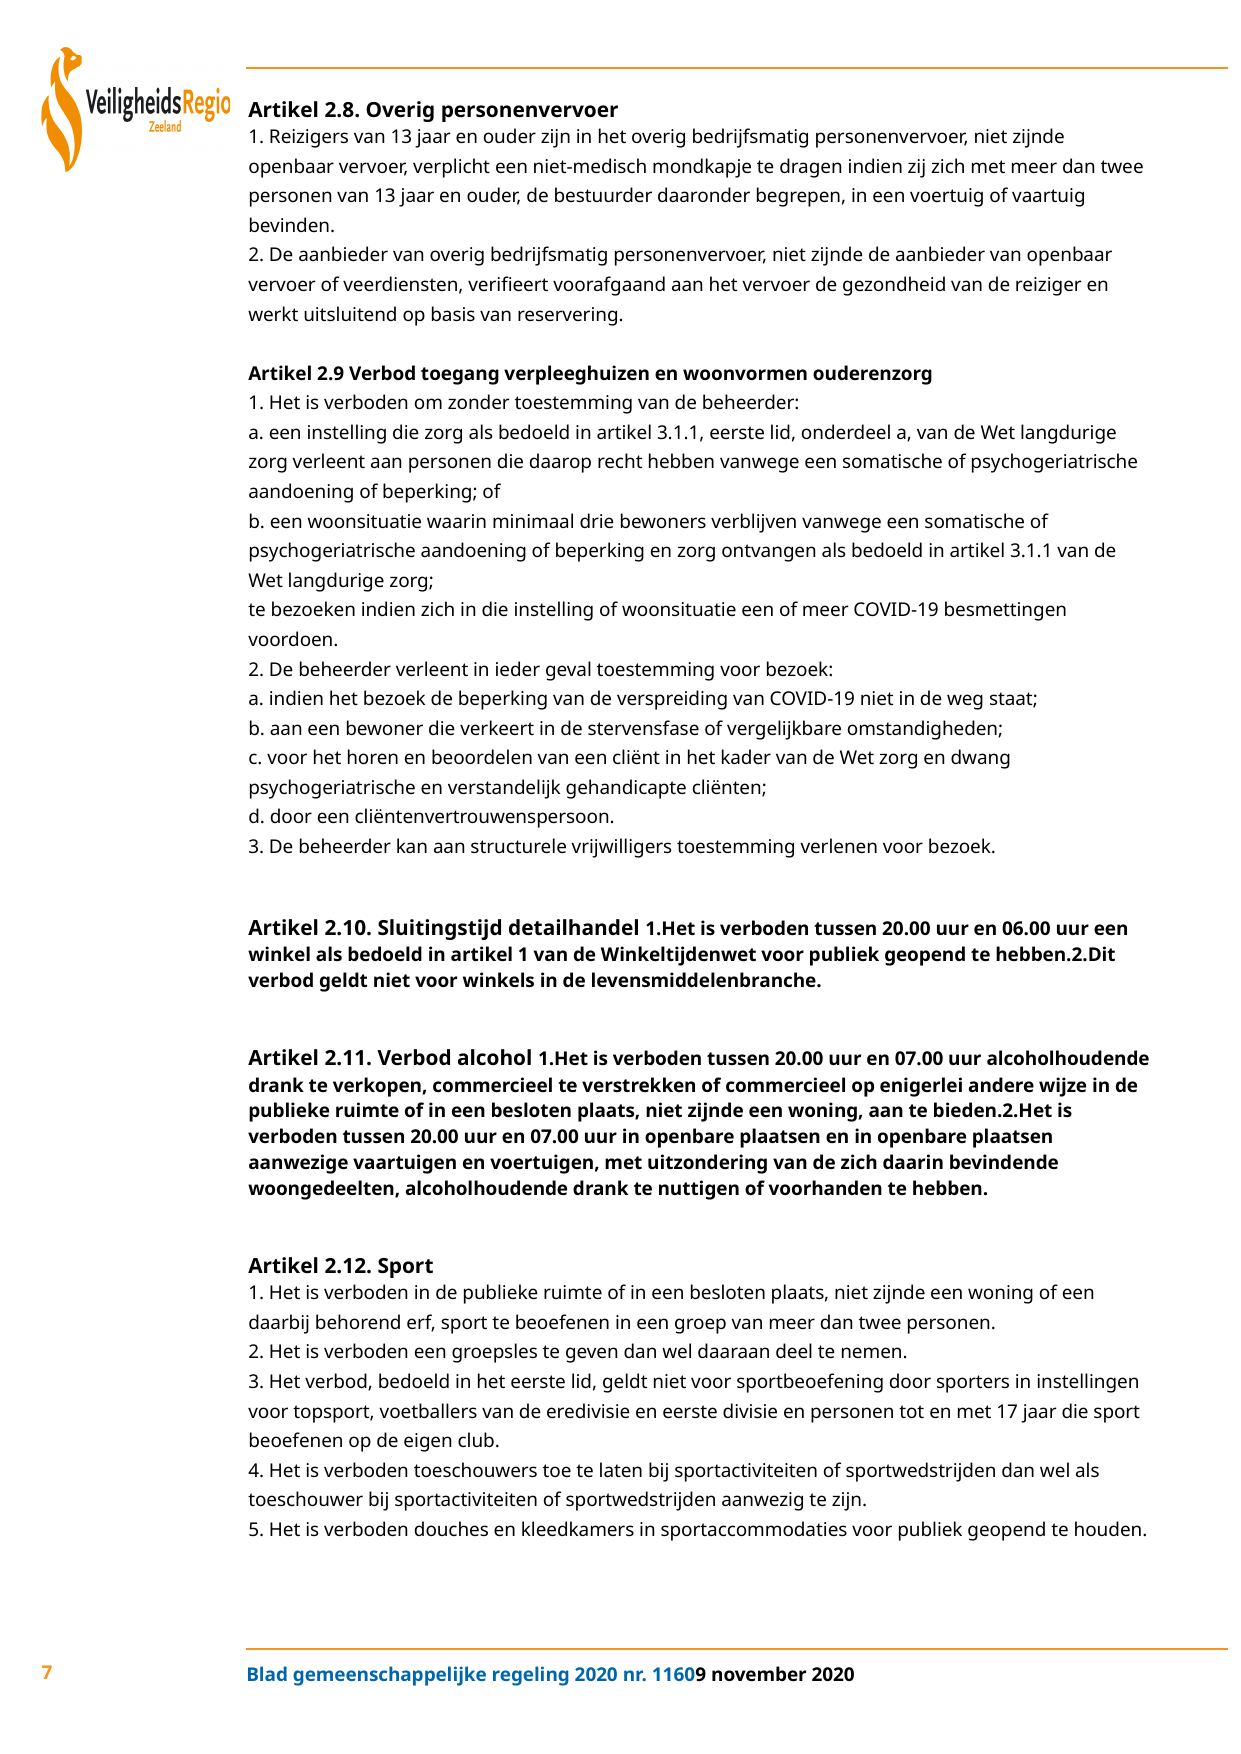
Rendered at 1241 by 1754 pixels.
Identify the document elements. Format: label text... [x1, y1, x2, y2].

text a. indien het bezoek de beperking van de verspreiding van COVID-19 niet in de weg staat; [248, 685, 1152, 711]
text 2. De beheerder verleent in ieder geval toestemming voor bezoek: [248, 656, 1152, 681]
text 5. Het is verboden douches en kleedkamers in sportaccommodaties voor publiek geopend te houden. [248, 1516, 1152, 1542]
text d. door een cliëntenvertrouwenspersoon. [248, 804, 1152, 829]
text 1. Reizigers van 13 jaar en ouder zijn in het overig bedrijfsmatig personenvervoer, niet zijnde openbaar vervoer, verplicht een niet-medisch mondkapje te dragen indien zij zich met meer dan twee personen van 13 jaar en ouder, de bestuurder daaronder begrepen, in een voertuig of vaartuig bevinden. [248, 123, 1152, 238]
text b. een woonsituatie waarin minimaal drie bewoners verblijven vanwege een somatische of psychogeriatrische aandoening of beperking en zorg ontvangen als bedoeld in artikel 3.1.1 van de Wet langdurige zorg; [248, 508, 1152, 593]
text 4. Het is verboden toeschouwers toe te laten bij sportactiviteiten of sportwedstrijden dan wel als toeschouwer bij sportactiviteiten of sportwedstrijden aanwezig te zijn. [248, 1457, 1152, 1512]
text Artikel 2.8. Overig personenvervoer [248, 95, 1152, 123]
text a. een instelling die zorg als bedoeld in artikel 3.1.1, eerste lid, onderdeel a, van de Wet langdurige zorg verleent aan personen die daarop recht hebben vanwege een somatische of psychogeriatrische aandoening of beperking; of [248, 419, 1152, 504]
text 3. De beheerder kan aan structurele vrijwilligers toestemming verlenen voor bezoek. [248, 833, 1152, 859]
text Artikel 2.9 Verbod toegang verpleeghuizen en woonvormen ouderenzorg [248, 360, 1152, 386]
text b. aan een bewoner die verkeert in de stervensfase of vergelijkbare omstandigheden; [248, 715, 1152, 741]
text Artikel 2.10. Sluitingstijd detailhandel 1.Het is verboden tussen 20.00 uur en 06.00 uur een winkel als bedoeld in artikel 1 van de Winkeltijdenwet voor publiek geopend te hebben.2.Dit verbod geldt niet voor winkels in de levensmiddelenbranche. [248, 913, 1152, 993]
text 1. Het is verboden om zonder toestemming van de beheerder: [248, 389, 1152, 415]
text 2. De aanbieder van overig bedrijfsmatig personenvervoer, niet zijnde de aanbieder van openbaar vervoer of veerdiensten, verifieert voorafgaand aan het vervoer de gezondheid van de reiziger en werkt uitsluitend op basis van reservering. [248, 242, 1152, 326]
text Artikel 2.11. Verbod alcohol 1.Het is verboden tussen 20.00 uur en 07.00 uur alcoholhoudende drank te verkopen, commercieel te verstrekken of commercieel op enigerlei andere wijze in de publieke ruimte of in een besloten plaats, niet zijnde een woning, aan te bieden.2.Het is verboden tussen 20.00 uur en 07.00 uur in openbare plaatsen en in openbare plaatsen aanwezige vaartuigen en voertuigen, met uitzondering van de zich daarin bevindende woongedeelten, alcoholhoudende drank te nuttigen of voorhanden te hebben. [248, 1043, 1152, 1201]
text Artikel 2.12. Sport [248, 1251, 1152, 1279]
text te bezoeken indien zich in die instelling of woonsituatie een of meer COVID-19 besmettingen voordoen. [248, 597, 1152, 652]
picture [41, 47, 231, 172]
text c. voor het horen en beoordelen van een cliënt in het kader van de Wet zorg en dwang psychogeriatrische en verstandelijk gehandicapte cliënten; [248, 744, 1152, 800]
text 2. Het is verboden een groepsles te geven dan wel daaraan deel te nemen. [248, 1339, 1152, 1364]
text 3. Het verbod, bedoeld in het eerste lid, geldt niet voor sportbeoefening door sporters in instellingen voor topsport, voetballers van de eredivisie en eerste divisie en personen tot en met 17 jaar die sport beoefenen op de eigen club. [248, 1368, 1152, 1453]
text 1. Het is verboden in de publieke ruimte of in een besloten plaats, niet zijnde een woning of een daarbij behorend erf, sport te beoefenen in een groep van meer dan twee personen. [248, 1279, 1152, 1335]
